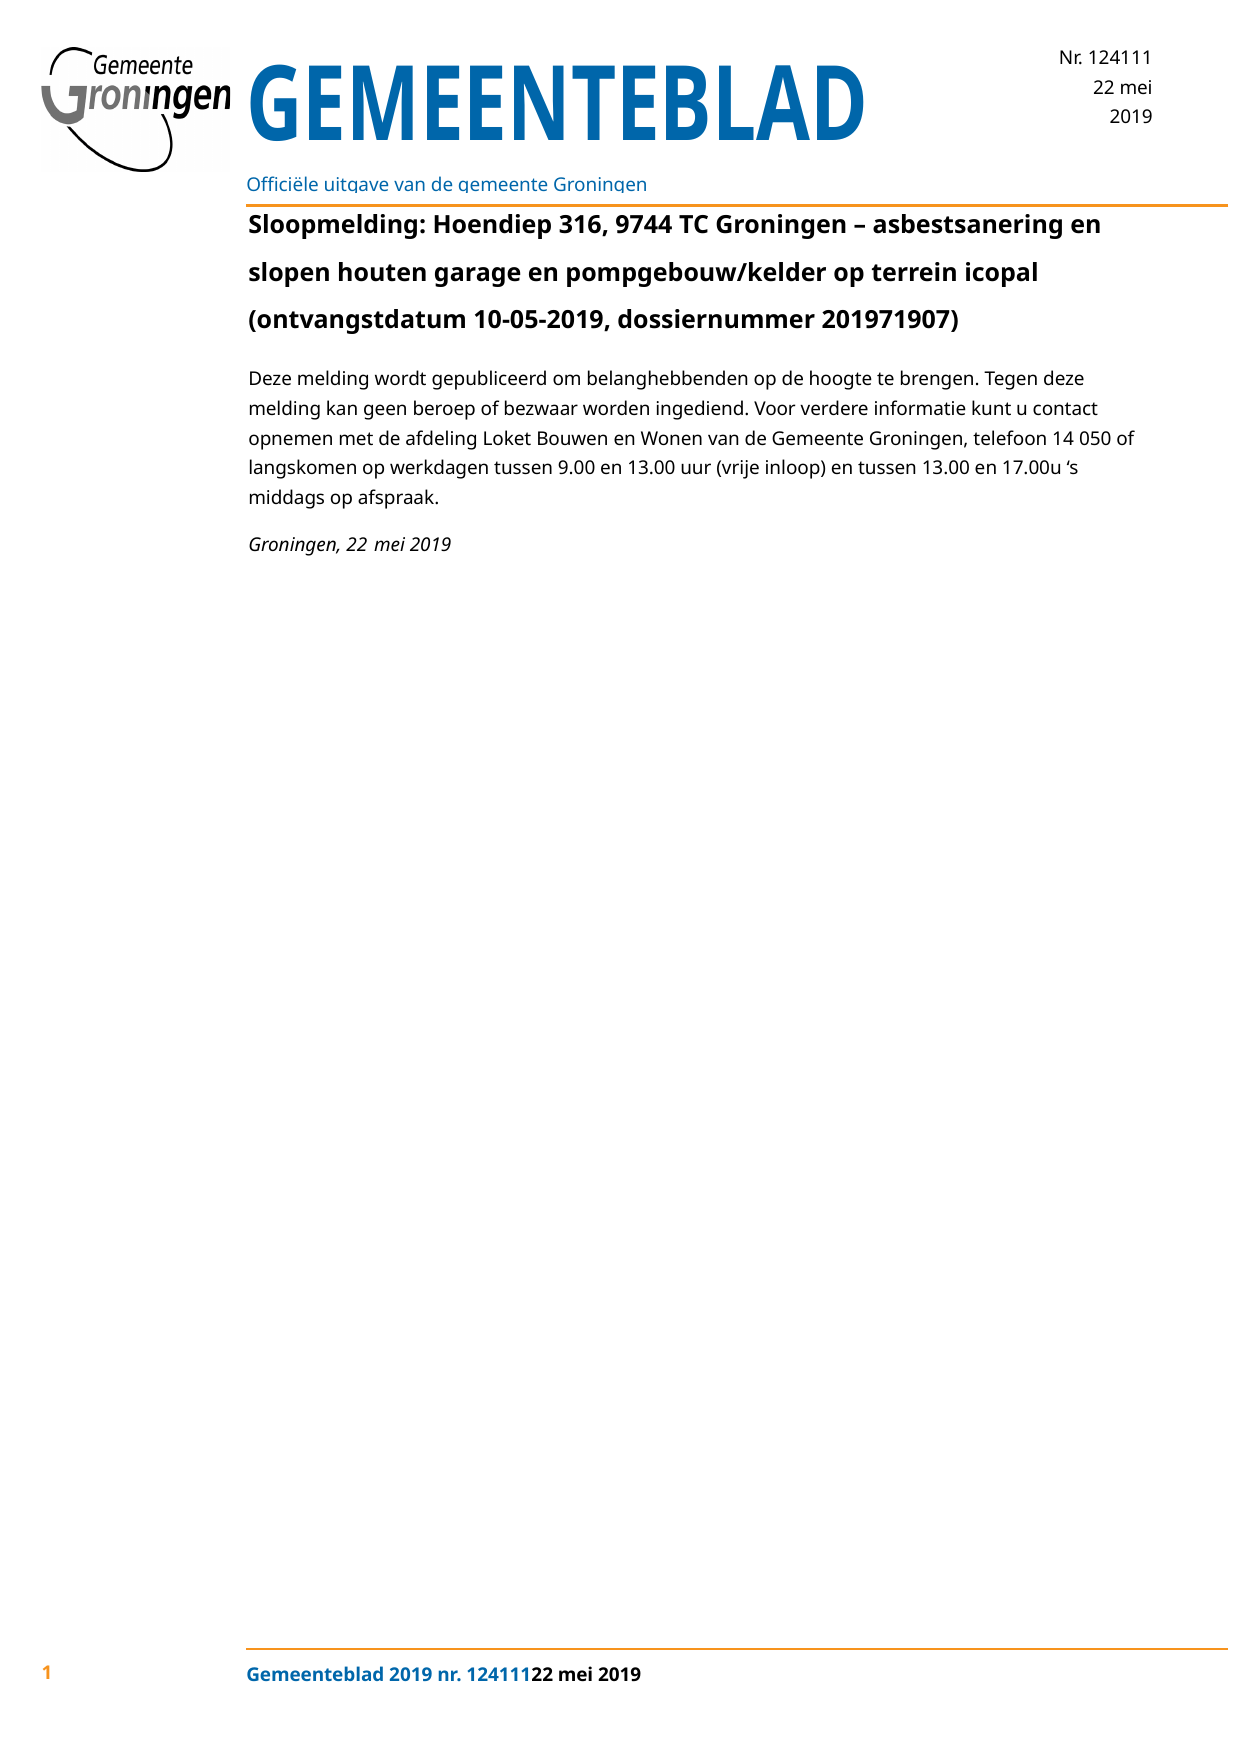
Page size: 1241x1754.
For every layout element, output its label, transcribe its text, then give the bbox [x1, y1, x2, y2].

text Groningen, 22 mei 2019 [248, 532, 1152, 557]
picture [41, 47, 231, 172]
text Sloopmelding: Hoendiep 316, 9744 TC Groningen – asbestsanering en slopen houten garage en pompgebouw/kelder op terrein icopal (ontvangstdatum 10-05-2019, dossiernummer 201971907) [248, 207, 1152, 336]
text Deze melding wordt gepubliceerd om belanghebbenden op de hoogte te brengen. Tegen deze melding kan geen beroep of bezwaar worden ingediend. Voor verdere informatie kunt u contact opnemen met de afdeling Loket Bouwen en Wonen van de Gemeente Groningen, telefoon 14 050 of langskomen op werkdagen tussen 9.00 en 13.00 uur (vrije inloop) en tussen 13.00 en 17.00u ‘s middags op afspraak. [248, 366, 1152, 509]
